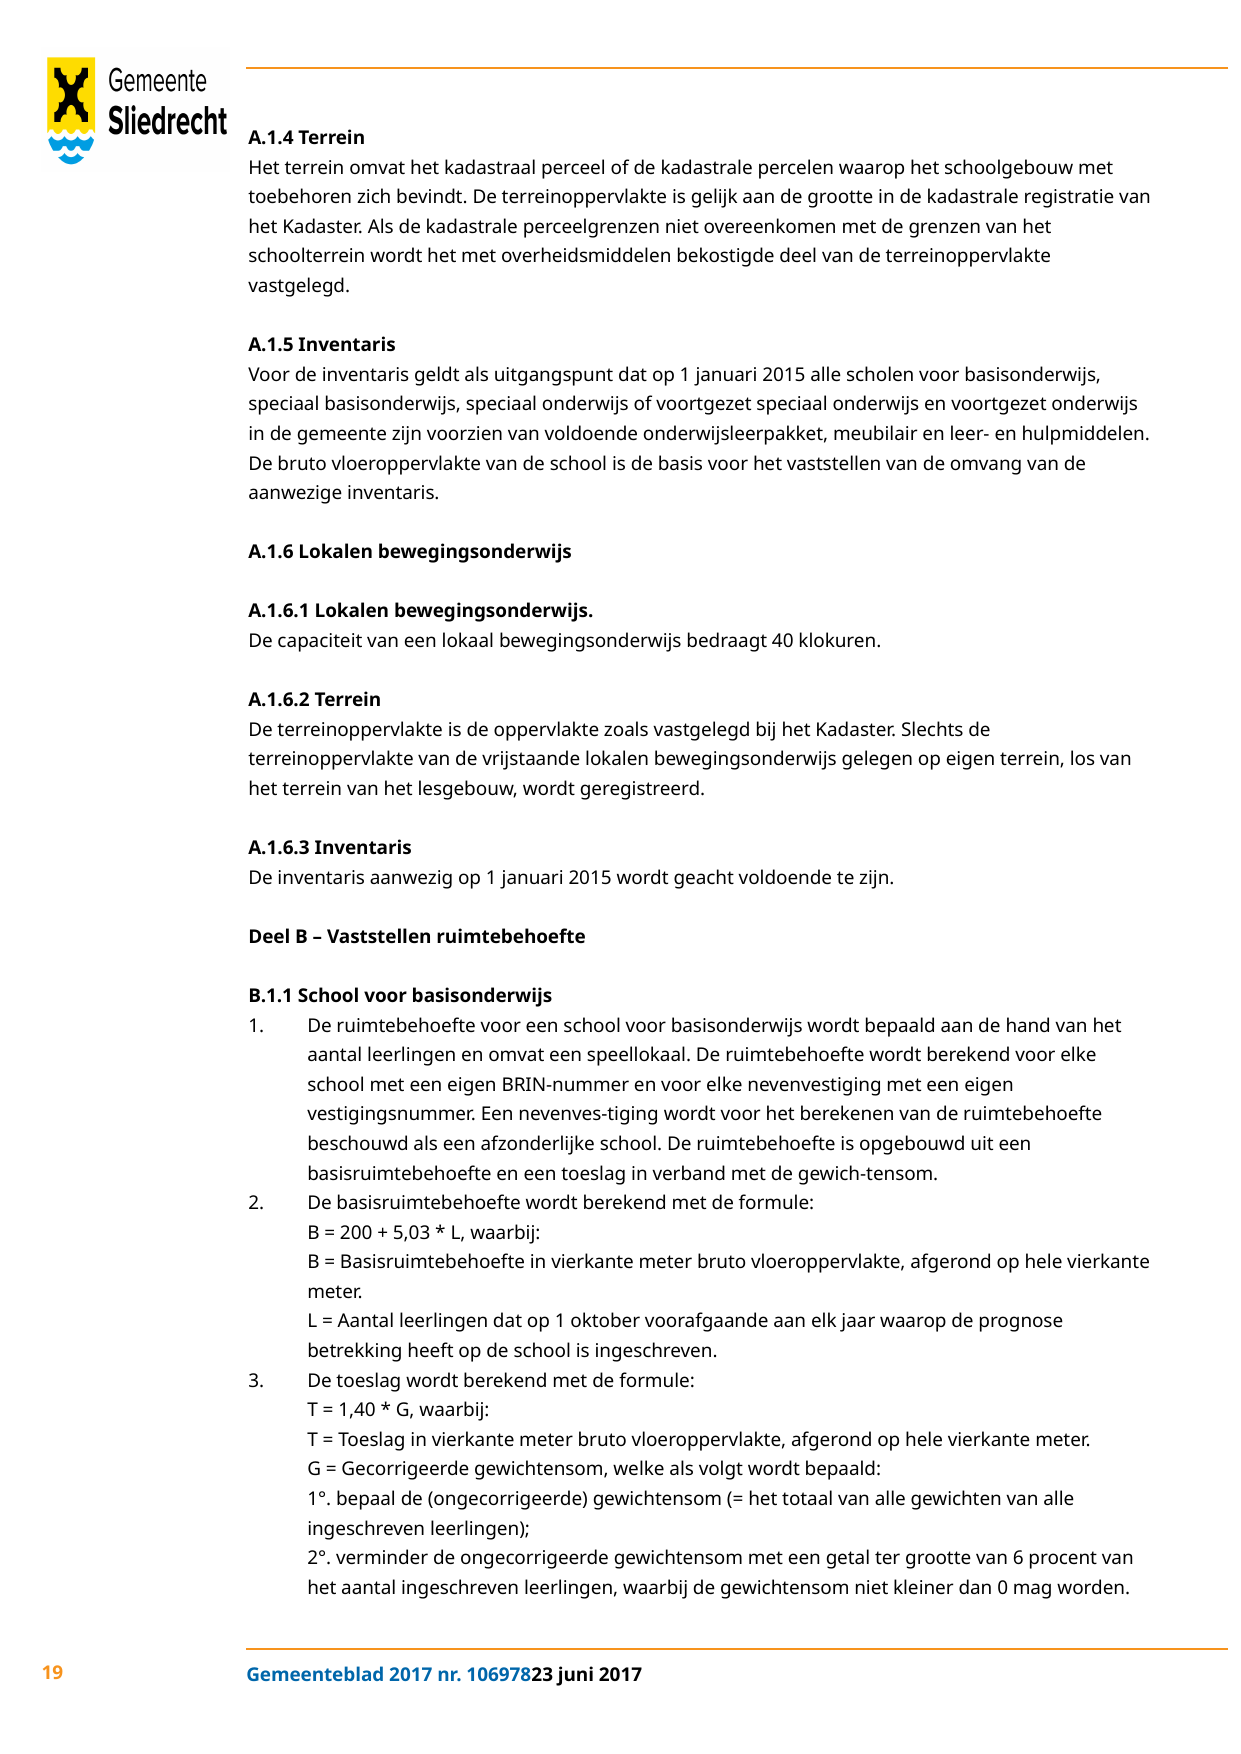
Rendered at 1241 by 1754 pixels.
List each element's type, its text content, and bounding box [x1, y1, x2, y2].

text A.1.6.2 Terrein [248, 686, 1152, 712]
text Voor de inventaris geldt als uitgangspunt dat op 1 januari 2015 alle scholen voor basisonderwijs, speciaal basisonderwijs, speciaal onderwijs of voortgezet speciaal onderwijs en voortgezet onderwijs in de gemeente zijn voorzien van voldoende onderwijsleerpakket, meubilair en leer- en hulpmiddelen. De bruto vloeroppervlakte van de school is de basis voor het vaststellen van de omvang van de aanwezige inventaris. [248, 361, 1152, 505]
list L = Aantal leerlingen dat op 1 oktober voorafgaande aan elk jaar waarop de prognose betrekking heeft op de school is ingeschreven. [248, 1308, 1152, 1363]
text De terreinoppervlakte is de oppervlakte zoals vastgelegd bij het Kadaster. Slechts de terreinoppervlakte van de vrijstaande lokalen bewegingsonderwijs gelegen op eigen terrein, los van het terrein van het lesgebouw, wordt geregistreerd. [248, 716, 1152, 801]
picture [41, 47, 231, 172]
list De basisruimtebehoefte wordt berekend met de formule: [248, 1189, 1152, 1215]
list De ruimtebehoefte voor een school voor basisonderwijs wordt bepaald aan de hand van het aantal leerlingen en omvat een speellokaal. De ruimtebehoefte wordt berekend voor elke school met een eigen BRIN-nummer en voor elke nevenvestiging met een eigen vestigingsnummer. Een nevenves-tiging wordt voor het berekenen van de ruimtebehoefte beschouwd als een afzonderlijke school. De ruimtebehoefte is opgebouwd uit een basisruimtebehoefte en een toeslag in verband met de gewich-tensom. [248, 1012, 1152, 1186]
text A.1.6.1 Lokalen bewegingsonderwijs. [248, 598, 1152, 623]
text B.1.1 School voor basisonderwijs [248, 982, 1152, 1008]
list T = Toeslag in vierkante meter bruto vloeroppervlakte, afgerond op hele vierkante meter. [248, 1426, 1152, 1452]
text De capaciteit van een lokaal bewegingsonderwijs bedraagt 40 klokuren. [248, 627, 1152, 653]
list De toeslag wordt berekend met de formule: [248, 1367, 1152, 1393]
list B = 200 + 5,03 * L, waarbij: [248, 1219, 1152, 1245]
list 2°. verminder de ongecorrigeerde gewichtensom met een getal ter grootte van 6 procent van het aantal ingeschreven leerlingen, waarbij de gewichtensom niet kleiner dan 0 mag worden. [248, 1544, 1152, 1600]
list G = Gecorrigeerde gewichtensom, welke als volgt wordt bepaald: [248, 1456, 1152, 1481]
text Het terrein omvat het kadastraal perceel of de kadastrale percelen waarop het schoolgebouw met toebehoren zich bevindt. De terreinoppervlakte is gelijk aan de grootte in de kadastrale registratie van het Kadaster. Als de kadastrale perceelgrenzen niet overeenkomen met de grenzen van het schoolterrein wordt het met overheidsmiddelen bekostigde deel van de terreinoppervlakte vastgelegd. [248, 154, 1152, 298]
text A.1.6.3 Inventaris [248, 834, 1152, 860]
text Deel B – Vaststellen ruimtebehoefte [248, 923, 1152, 949]
text De inventaris aanwezig op 1 januari 2015 wordt geacht voldoende te zijn. [248, 864, 1152, 890]
text A.1.4 Terrein [248, 124, 1152, 150]
text A.1.6 Lokalen bewegingsonderwijs [248, 538, 1152, 564]
list B = Basisruimtebehoefte in vierkante meter bruto vloeroppervlakte, afgerond op hele vierkante meter. [248, 1248, 1152, 1304]
list T = 1,40 * G, waarbij: [248, 1396, 1152, 1422]
list 1°. bepaal de (ongecorrigeerde) gewichtensom (= het totaal van alle gewichten van alle ingeschreven leerlingen); [248, 1485, 1152, 1541]
text A.1.5 Inventaris [248, 331, 1152, 357]
